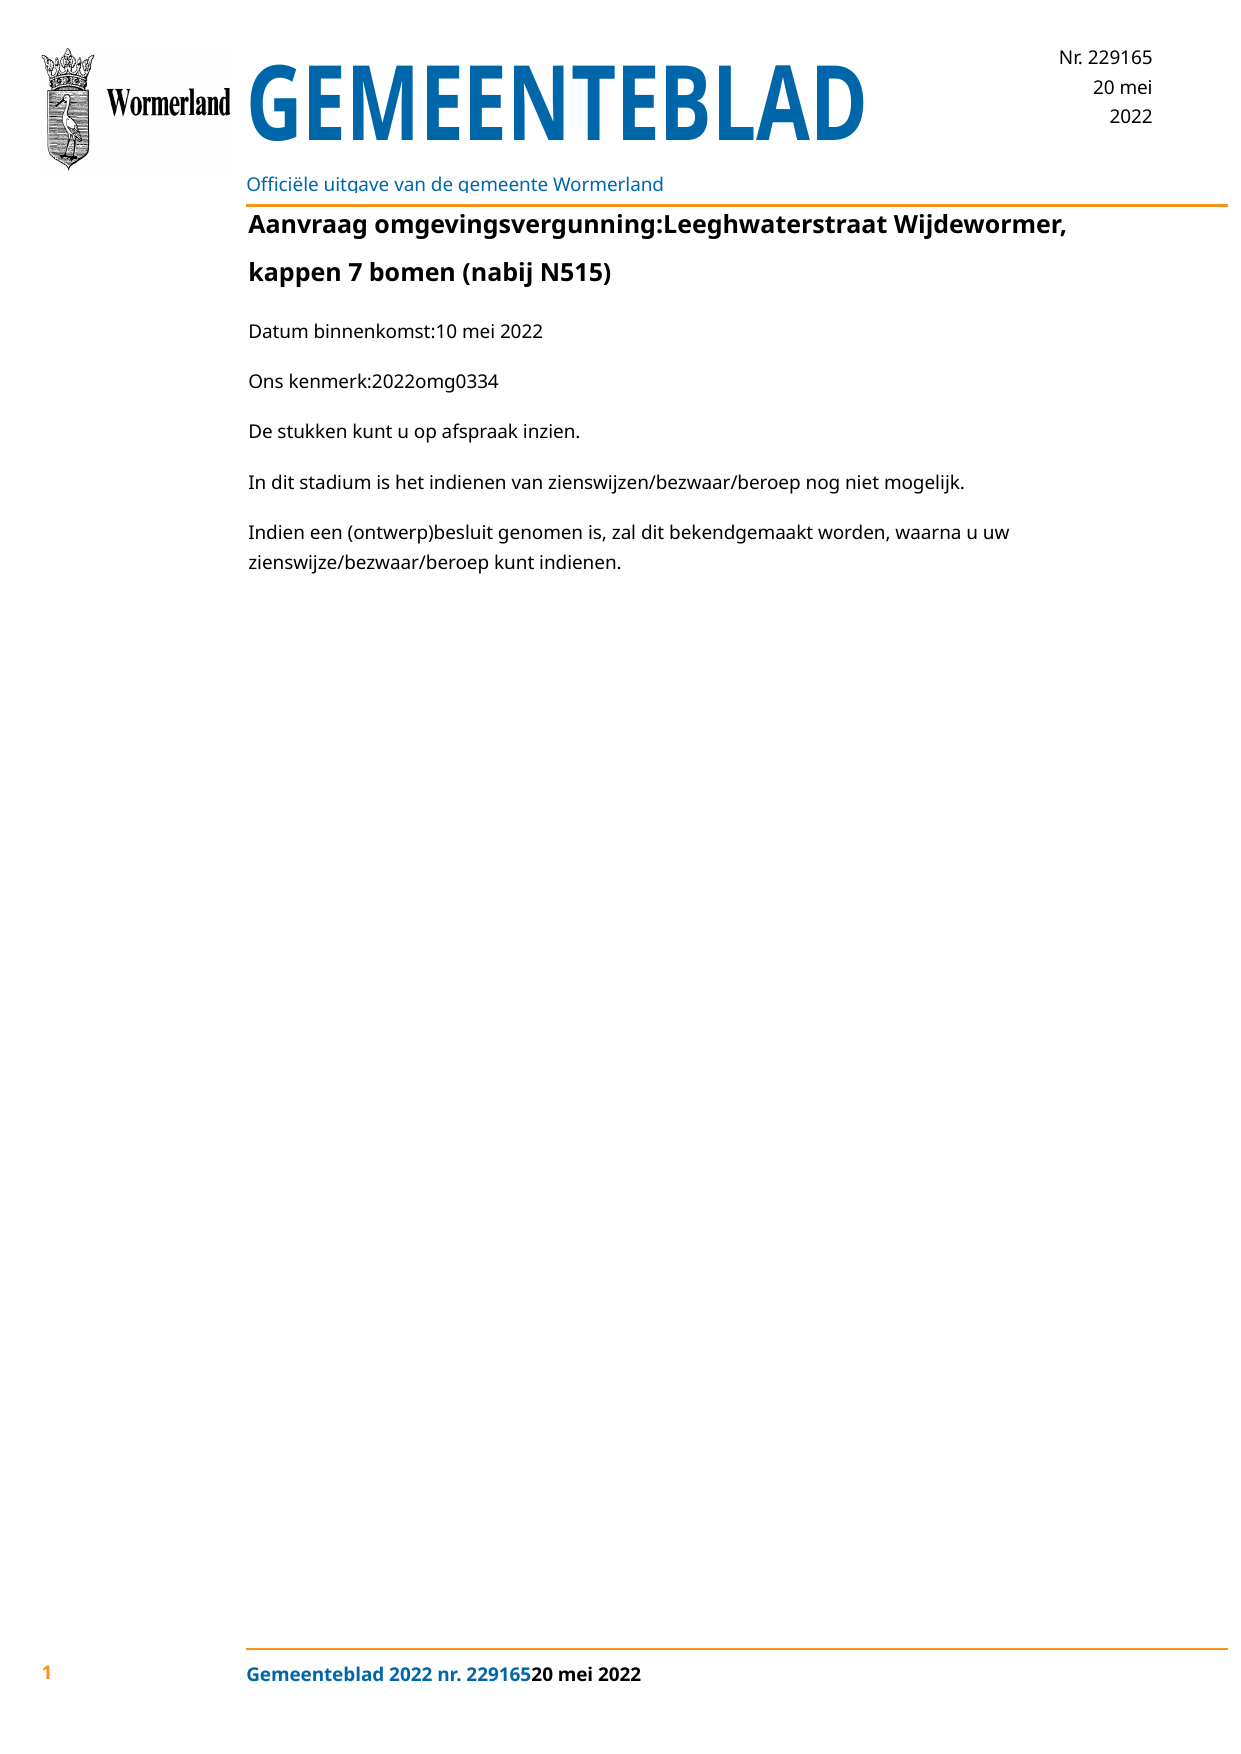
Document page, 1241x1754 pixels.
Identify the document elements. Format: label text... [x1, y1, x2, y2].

text Ons kenmerk:2022omg0334 [248, 368, 1152, 394]
text Datum binnenkomst:10 mei 2022 [248, 318, 1152, 344]
picture [41, 47, 231, 172]
text Aanvraag omgevingsvergunning:Leeghwaterstraat Wijdewormer, kappen 7 bomen (nabij N515) [248, 207, 1152, 288]
text In dit stadium is het indienen van zienswijzen/bezwaar/beroep nog niet mogelijk. [248, 469, 1152, 495]
text De stukken kunt u op afspraak inzien. [248, 419, 1152, 444]
text Indien een (ontwerp)besluit genomen is, zal dit bekendgemaakt worden, waarna u uw zienswijze/bezwaar/beroep kunt indienen. [248, 519, 1152, 575]
